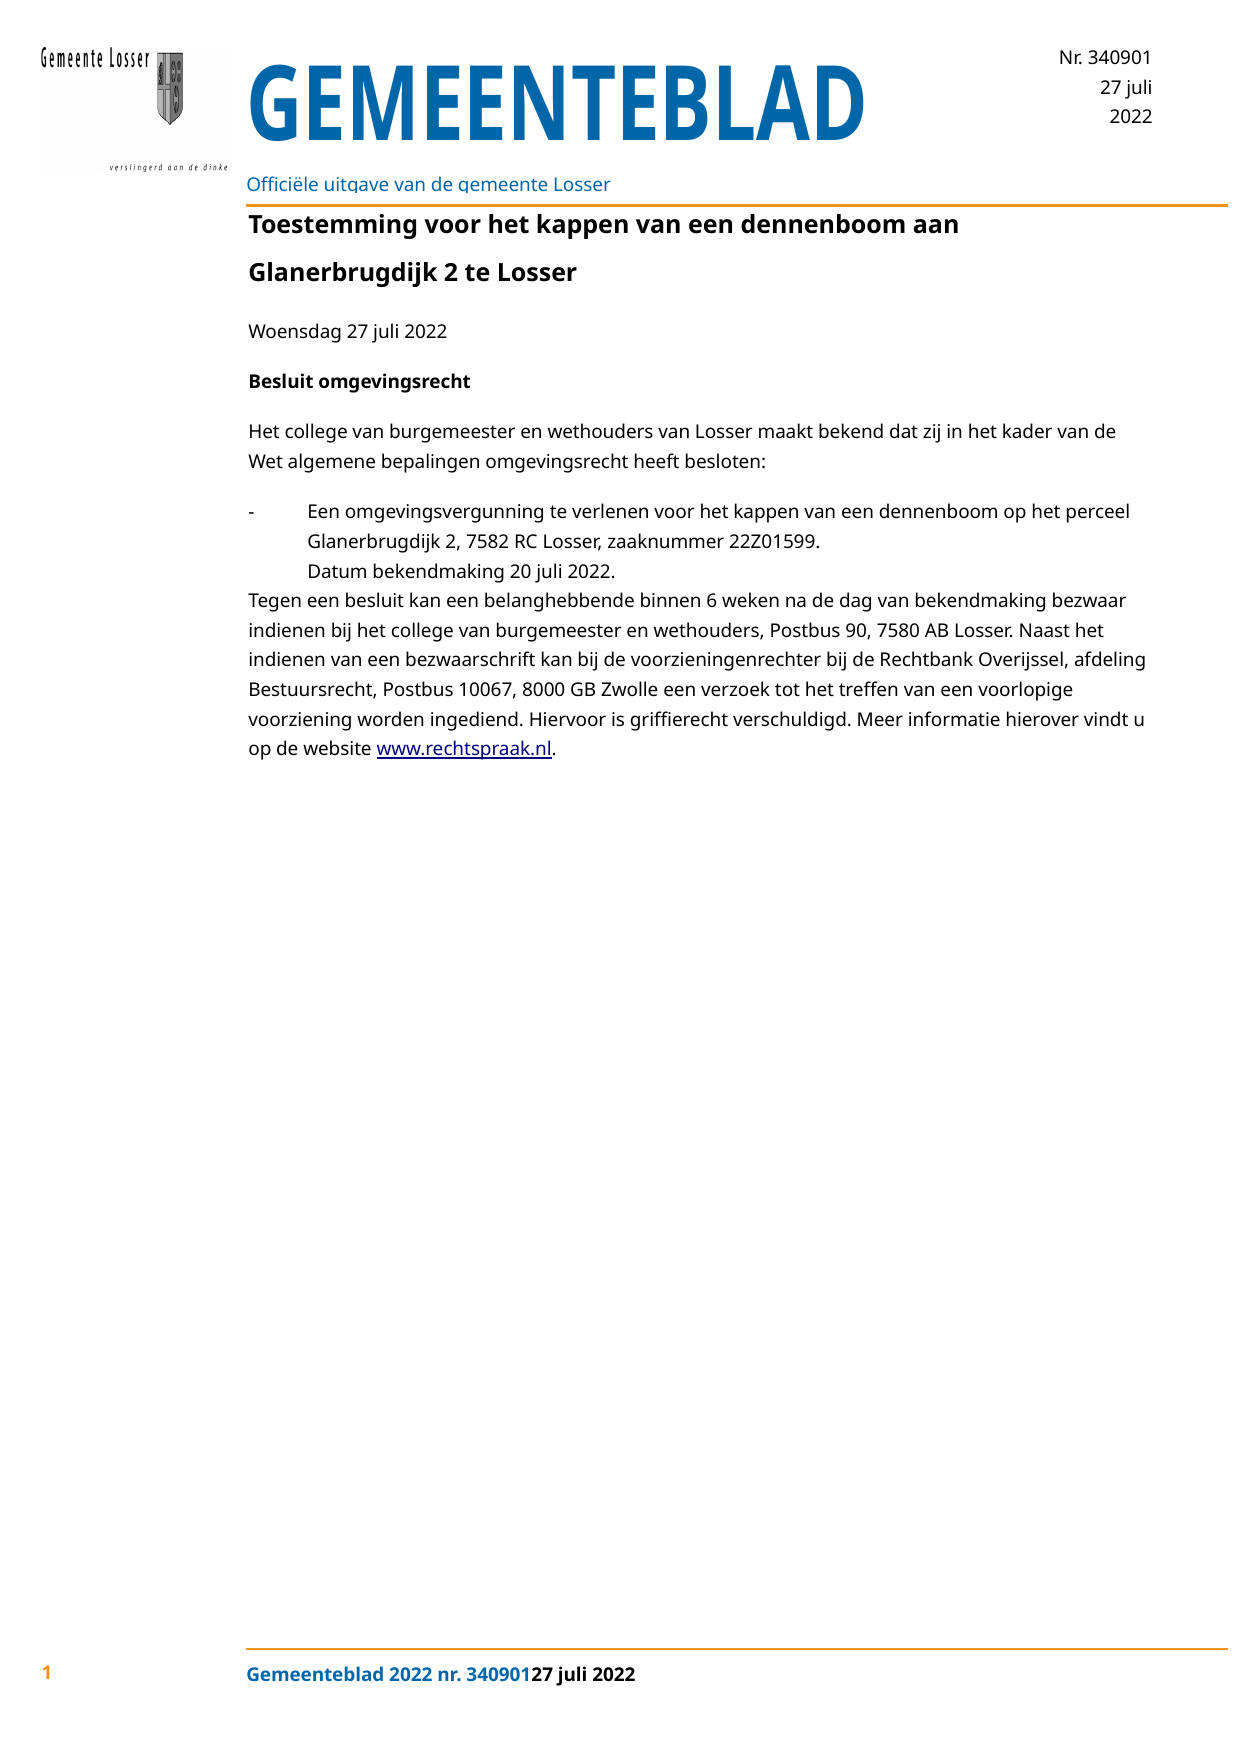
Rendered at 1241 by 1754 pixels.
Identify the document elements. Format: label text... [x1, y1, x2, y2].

text Woensdag 27 juli 2022 [248, 318, 1152, 344]
picture [41, 47, 231, 172]
text Besluit omgevingsrecht [248, 368, 1152, 394]
text Toestemming voor het kappen van een dennenboom aan Glanerbrugdijk 2 te Losser [248, 207, 1152, 288]
text Tegen een besluit kan een belanghebbende binnen 6 weken na de dag van bekendmaking bezwaar indienen bij het college van burgemeester en wethouders, Postbus 90, 7580 AB Losser. Naast het indienen van een bezwaarschrift kan bij de voorzieningenrechter bij de Rechtbank Overijssel, afdeling Bestuursrecht, Postbus 10067, 8000 GB Zwolle een verzoek tot het treffen van een voorlopige voorziening worden ingediend. Hiervoor is griffierecht verschuldigd. Meer informatie hierover vindt u op de website www.rechtspraak.nl. [248, 587, 1152, 761]
list Datum bekendmaking 20 juli 2022. [248, 558, 1152, 584]
text Het college van burgemeester en wethouders van Losser maakt bekend dat zij in het kader van de Wet algemene bepalingen omgevingsrecht heeft besloten: [248, 419, 1152, 474]
list Een omgevingsvergunning te verlenen voor het kappen van een dennenboom op het perceel Glanerbrugdijk 2, 7582 RC Losser, zaaknummer 22Z01599. [248, 499, 1152, 554]
